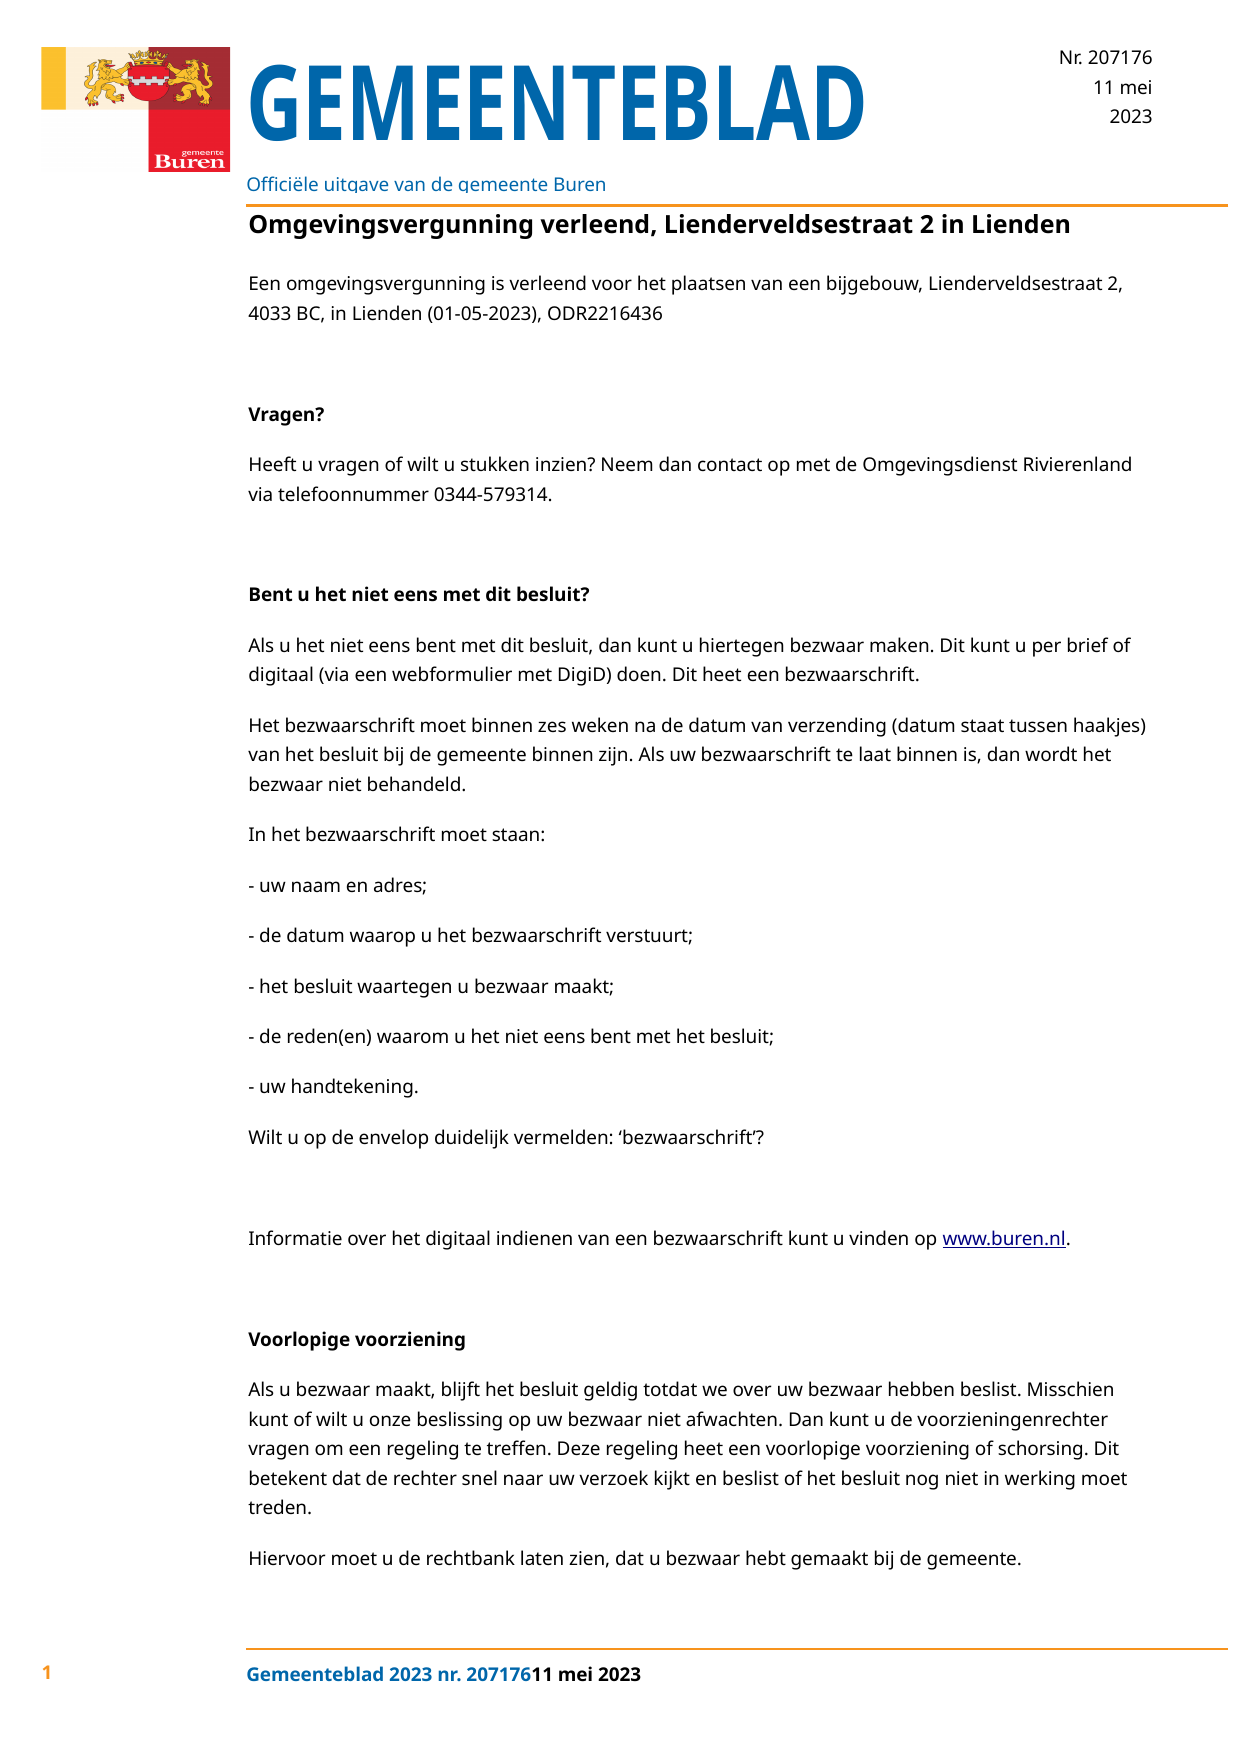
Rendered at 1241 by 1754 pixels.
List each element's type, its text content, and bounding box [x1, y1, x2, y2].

text Heeft u vragen of wilt u stukken inzien? Neem dan contact op met de Omgevingsdienst Rivierenland via telefoonnummer 0344-579314. [248, 451, 1152, 506]
text In het bezwaarschrift moet staan: [248, 822, 1152, 847]
text Bent u het niet eens met dit besluit? [248, 582, 1152, 607]
text Omgevingsvergunning verleend, Lienderveldsestraat 2 in Lienden [248, 207, 1152, 241]
text Als u bezwaar maakt, blijft het besluit geldig totdat we over uw bezwaar hebben beslist. Misschien kunt of wilt u onze beslissing op uw bezwaar niet afwachten. Dan kunt u de voorzieningenrechter vragen om een regeling te treffen. Deze regeling heet een voorlopige voorziening of schorsing. Dit betekent dat de rechter snel naar uw verzoek kijkt en beslist of het besluit nog niet in werking moet treden. [248, 1376, 1152, 1520]
text Het bezwaarschrift moet binnen zes weken na de datum van verzending (datum staat tussen haakjes) van het besluit bij de gemeente binnen zijn. Als uw bezwaarschrift te laat binnen is, dan wordt het bezwaar niet behandeld. [248, 712, 1152, 797]
text Voorlopige voorziening [248, 1326, 1152, 1351]
text Informatie over het digitaal indienen van een bezwaarschrift kunt u vinden op www.buren.nl. [248, 1225, 1152, 1251]
text - uw naam en adres; [248, 872, 1152, 898]
picture [41, 47, 231, 172]
text - uw handtekening. [248, 1074, 1152, 1099]
text Als u het niet eens bent met dit besluit, dan kunt u hiertegen bezwaar maken. Dit kunt u per brief of digitaal (via een webformulier met DigiD) doen. Dit heet een bezwaarschrift. [248, 632, 1152, 687]
text Wilt u op de envelop duidelijk vermelden: ‘bezwaarschrift’? [248, 1124, 1152, 1150]
text - de reden(en) waarom u het niet eens bent met het besluit; [248, 1023, 1152, 1049]
text - de datum waarop u het bezwaarschrift verstuurt; [248, 922, 1152, 948]
text Hiervoor moet u de rechtbank laten zien, dat u bezwaar hebt gemaakt bij de gemeente. [248, 1545, 1152, 1571]
text - het besluit waartegen u bezwaar maakt; [248, 973, 1152, 998]
text Vragen? [248, 401, 1152, 426]
text Een omgevingsvergunning is verleend voor het plaatsen van een bijgebouw, Lienderveldsestraat 2, 4033 BC, in Lienden (01-05-2023), ODR2216436 [248, 270, 1152, 326]
